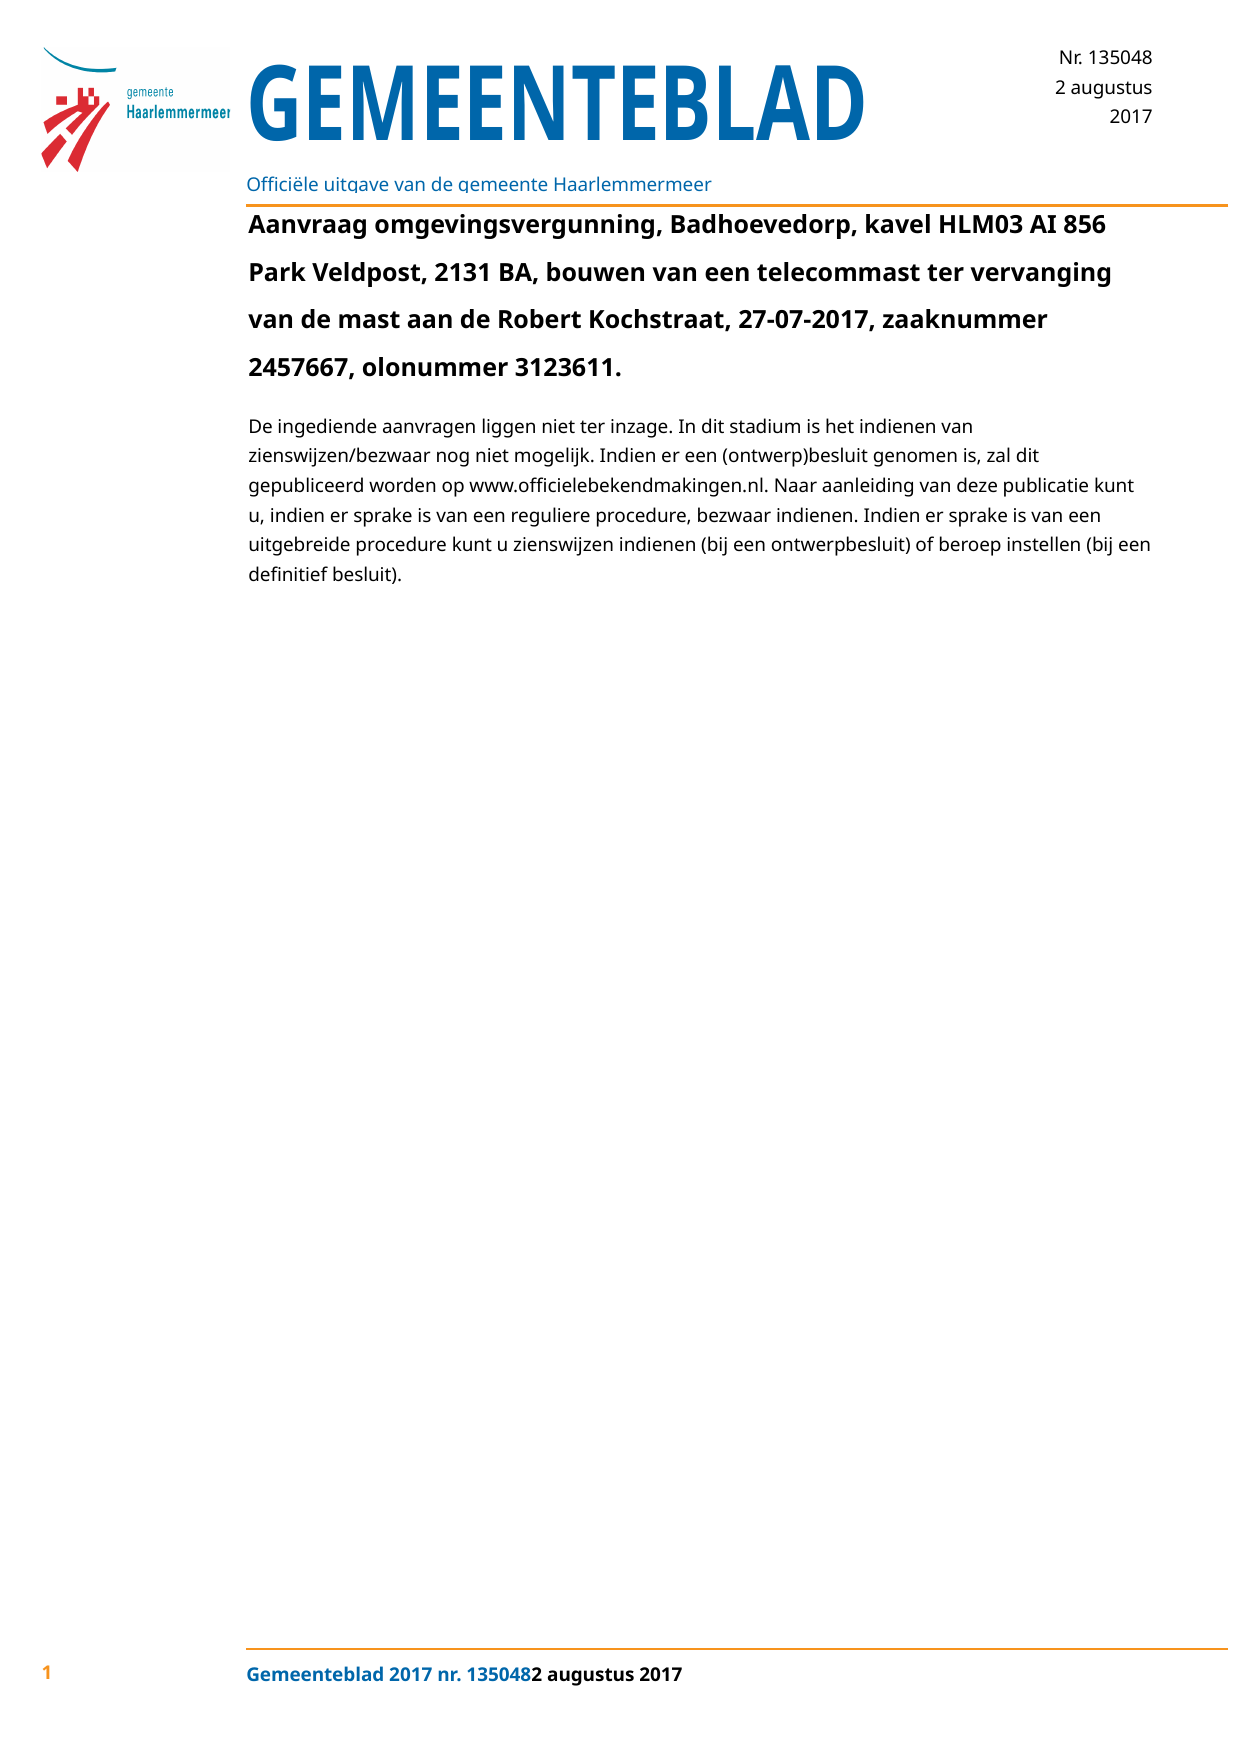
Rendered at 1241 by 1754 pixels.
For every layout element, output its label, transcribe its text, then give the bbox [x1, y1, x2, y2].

text De ingediende aanvragen liggen niet ter inzage. In dit stadium is het indienen van zienswijzen/bezwaar nog niet mogelijk. Indien er een (ontwerp)besluit genomen is, zal dit gepubliceerd worden op www.officielebekendmakingen.nl. Naar aanleiding van deze publicatie kunt u, indien er sprake is van een reguliere procedure, bezwaar indienen. Indien er sprake is van een uitgebreide procedure kunt u zienswijzen indienen (bij een ontwerpbesluit) of beroep instellen (bij een definitief besluit). [248, 413, 1152, 587]
picture [41, 47, 231, 172]
text Aanvraag omgevingsvergunning, Badhoevedorp, kavel HLM03 AI 856 Park Veldpost, 2131 BA, bouwen van een telecommast ter vervanging van de mast aan de Robert Kochstraat, 27-07-2017, zaaknummer 2457667, olonummer 3123611. [248, 207, 1152, 384]
